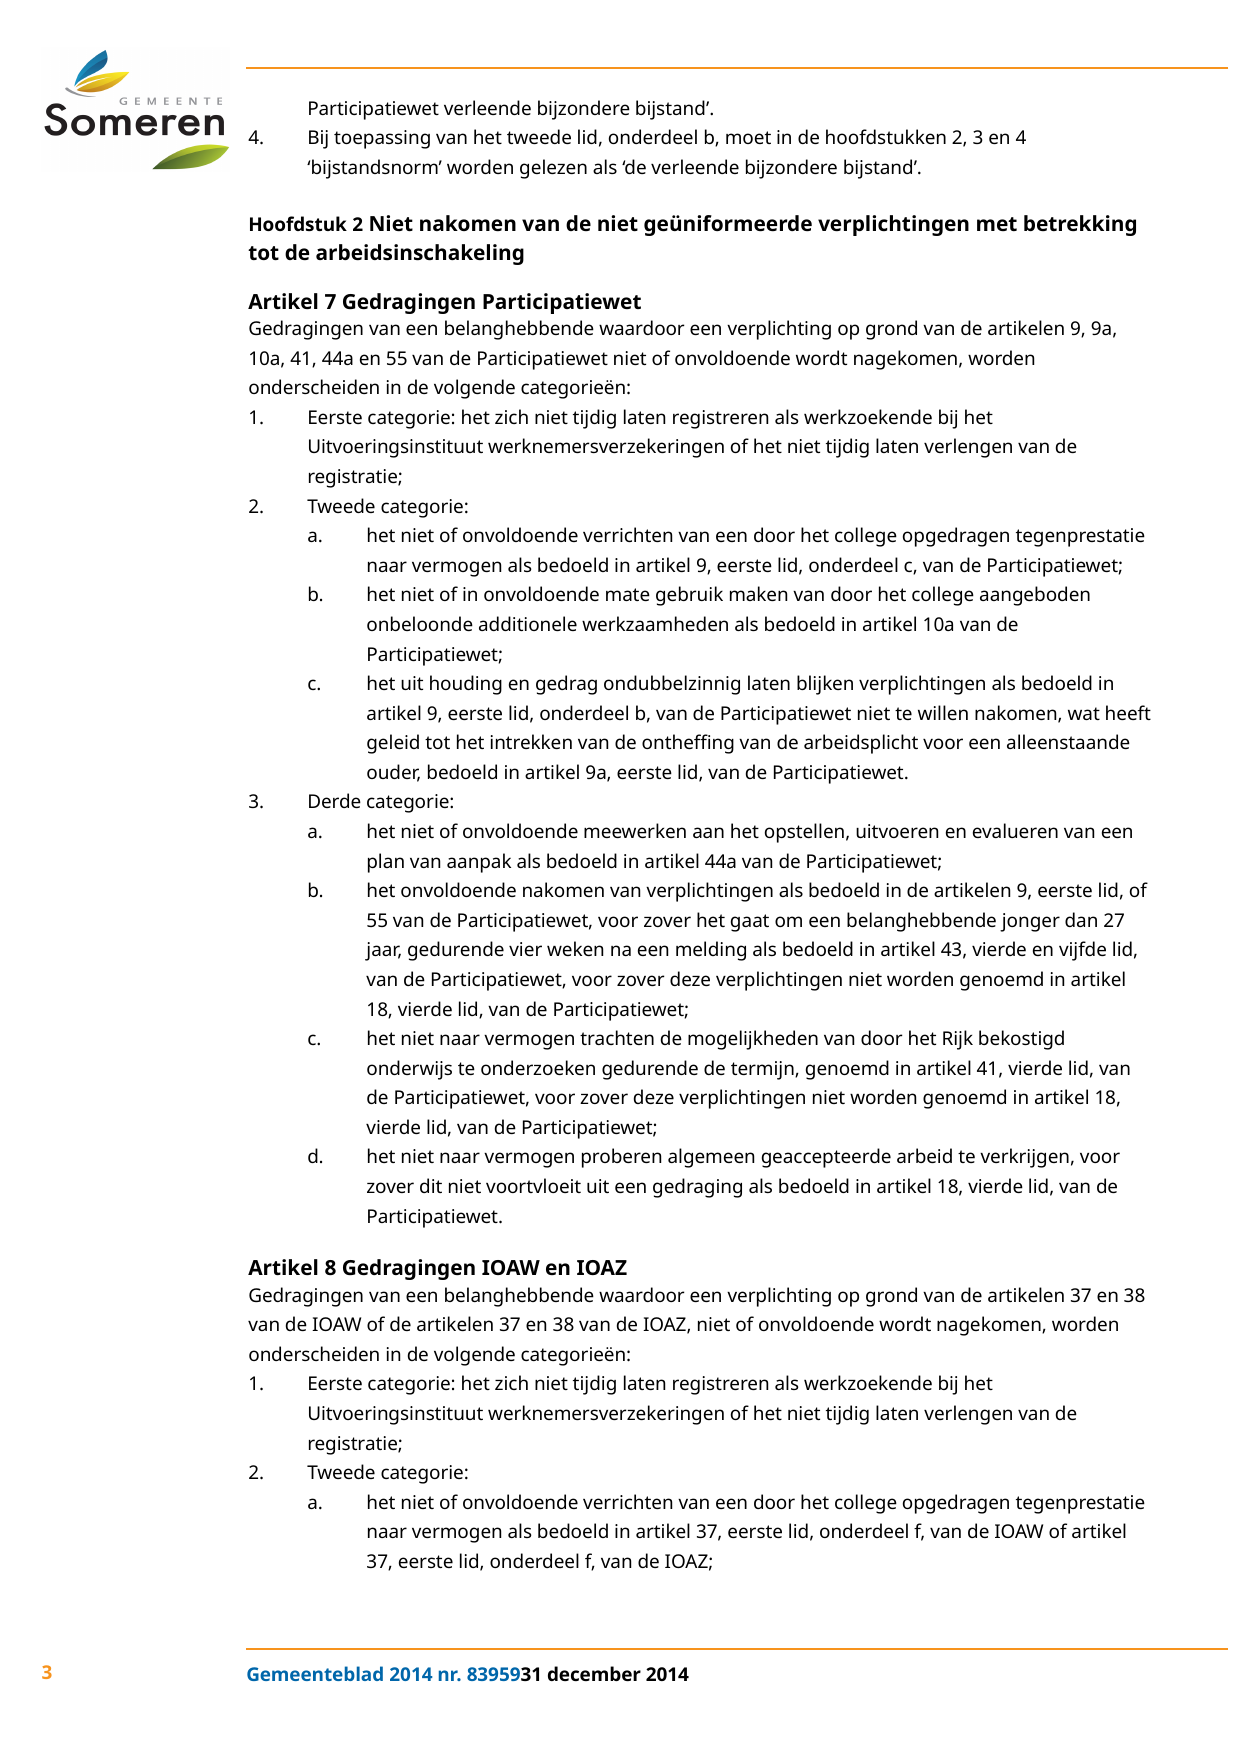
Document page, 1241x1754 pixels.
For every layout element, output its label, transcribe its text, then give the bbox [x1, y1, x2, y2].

text Artikel 7 Gedragingen Participatiewet [248, 287, 1152, 315]
list Tweede categorie: [248, 1459, 1152, 1485]
list het onvoldoende nakomen van verplichtingen als bedoeld in de artikelen 9, eerste lid, of 55 van de Participatiewet, voor zover het gaat om een belanghebbende jonger dan 27 jaar, gedurende vier weken na een melding als bedoeld in artikel 43, vierde en vijfde lid, van de Participatiewet, voor zover deze verplichtingen niet worden genoemd in artikel 18, vierde lid, van de Participatiewet; [307, 877, 1152, 1022]
list het niet of onvoldoende meewerken aan het opstellen, uitvoeren en evalueren van een plan van aanpak als bedoeld in artikel 44a van de Participatiewet; [307, 818, 1152, 874]
list Tweede categorie: [248, 493, 1152, 519]
text Artikel 8 Gedragingen IOAW en IOAZ [248, 1253, 1152, 1282]
list Eerste categorie: het zich niet tijdig laten registreren als werkzoekende bij het Uitvoeringsinstituut werknemersverzekeringen of het niet tijdig laten verlengen van de registratie; [248, 404, 1152, 489]
picture [41, 47, 231, 172]
text Gedragingen van een belanghebbende waardoor een verplichting op grond van de artikelen 37 en 38 van de IOAW of de artikelen 37 en 38 van de IOAZ, niet of onvoldoende wordt nagekomen, worden onderscheiden in de volgende categorieën: [248, 1282, 1152, 1367]
text Hoofdstuk 2 Niet nakomen van de niet geüniformeerde verplichtingen met betrekking tot de arbeidsinschakeling [248, 209, 1152, 266]
list het niet of in onvoldoende mate gebruik maken van door het college aangeboden onbeloonde additionele werkzaamheden als bedoeld in artikel 10a van de Participatiewet; [307, 582, 1152, 667]
list Bij toepassing van het tweede lid, onderdeel b, moet in de hoofdstukken 2, 3 en 4 ‘bijstandsnorm’ worden gelezen als ‘de verleende bijzondere bijstand’. [248, 124, 1152, 180]
list Participatiewet verleende bijzondere bijstand’. [248, 95, 1152, 121]
list Eerste categorie: het zich niet tijdig laten registreren als werkzoekende bij het Uitvoeringsinstituut werknemersverzekeringen of het niet tijdig laten verlengen van de registratie; [248, 1371, 1152, 1455]
list het niet of onvoldoende verrichten van een door het college opgedragen tegenprestatie naar vermogen als bedoeld in artikel 9, eerste lid, onderdeel c, van de Participatiewet; [307, 522, 1152, 578]
text Gedragingen van een belanghebbende waardoor een verplichting op grond van de artikelen 9, 9a, 10a, 41, 44a en 55 van de Participatiewet niet of onvoldoende wordt nagekomen, worden onderscheiden in de volgende categorieën: [248, 315, 1152, 400]
list het uit houding en gedrag ondubbelzinnig laten blijken verplichtingen als bedoeld in artikel 9, eerste lid, onderdeel b, van de Participatiewet niet te willen nakomen, wat heeft geleid tot het intrekken van de ontheffing van de arbeidsplicht voor een alleenstaande ouder, bedoeld in artikel 9a, eerste lid, van de Participatiewet. [307, 670, 1152, 785]
list het niet naar vermogen proberen algemeen geaccepteerde arbeid te verkrijgen, voor zover dit niet voortvloeit uit een gedraging als bedoeld in artikel 18, vierde lid, van de Participatiewet. [307, 1144, 1152, 1229]
list Derde categorie: [248, 789, 1152, 814]
list het niet of onvoldoende verrichten van een door het college opgedragen tegenprestatie naar vermogen als bedoeld in artikel 37, eerste lid, onderdeel f, van de IOAW of artikel 37, eerste lid, onderdeel f, van de IOAZ; [307, 1489, 1152, 1574]
list het niet naar vermogen trachten de mogelijkheden van door het Rijk bekostigd onderwijs te onderzoeken gedurende de termijn, genoemd in artikel 41, vierde lid, van de Participatiewet, voor zover deze verplichtingen niet worden genoemd in artikel 18, vierde lid, van de Participatiewet; [307, 1025, 1152, 1140]
